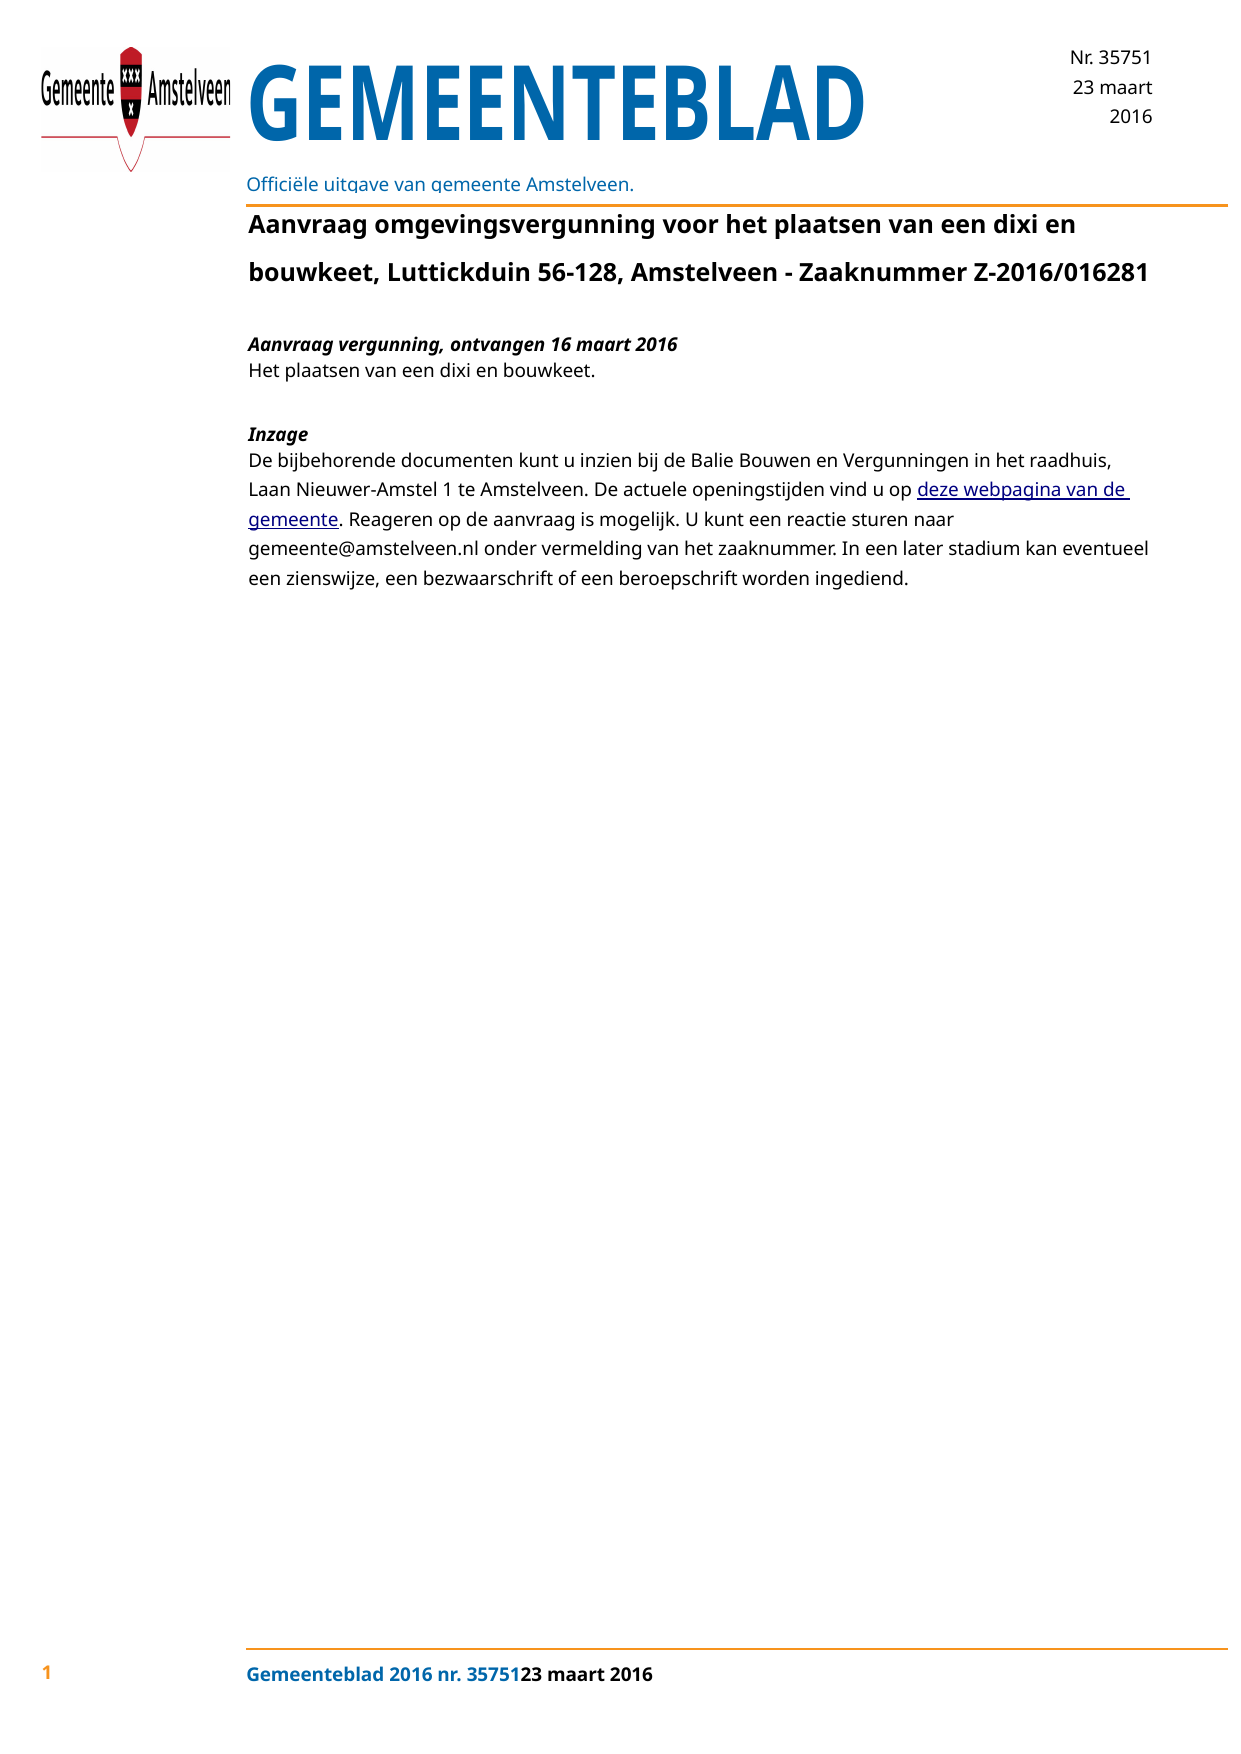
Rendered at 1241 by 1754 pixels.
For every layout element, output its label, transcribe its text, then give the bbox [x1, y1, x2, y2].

text Aanvraag omgevingsvergunning voor het plaatsen van een dixi en bouwkeet, Luttickduin 56-128, Amstelveen - Zaaknummer Z-2016/016281 [248, 207, 1152, 288]
picture [41, 47, 231, 172]
text Het plaatsen van een dixi en bouwkeet. [248, 357, 1152, 383]
text De bijbehorende documenten kunt u inzien bij de Balie Bouwen en Vergunningen in het raadhuis, Laan Nieuwer-Amstel 1 te Amstelveen. De actuele openingstijden vind u op deze webpagina van de gemeente. Reageren op de aanvraag is mogelijk. U kunt een reactie sturen naar gemeente@amstelveen.nl onder vermelding van het zaaknummer. In een later stadium kan eventueel een zienswijze, een bezwaarschrift of een beroepschrift worden ingediend. [248, 447, 1152, 591]
text Inzage [248, 421, 1152, 447]
text Aanvraag vergunning, ontvangen 16 maart 2016 [248, 331, 1152, 357]
